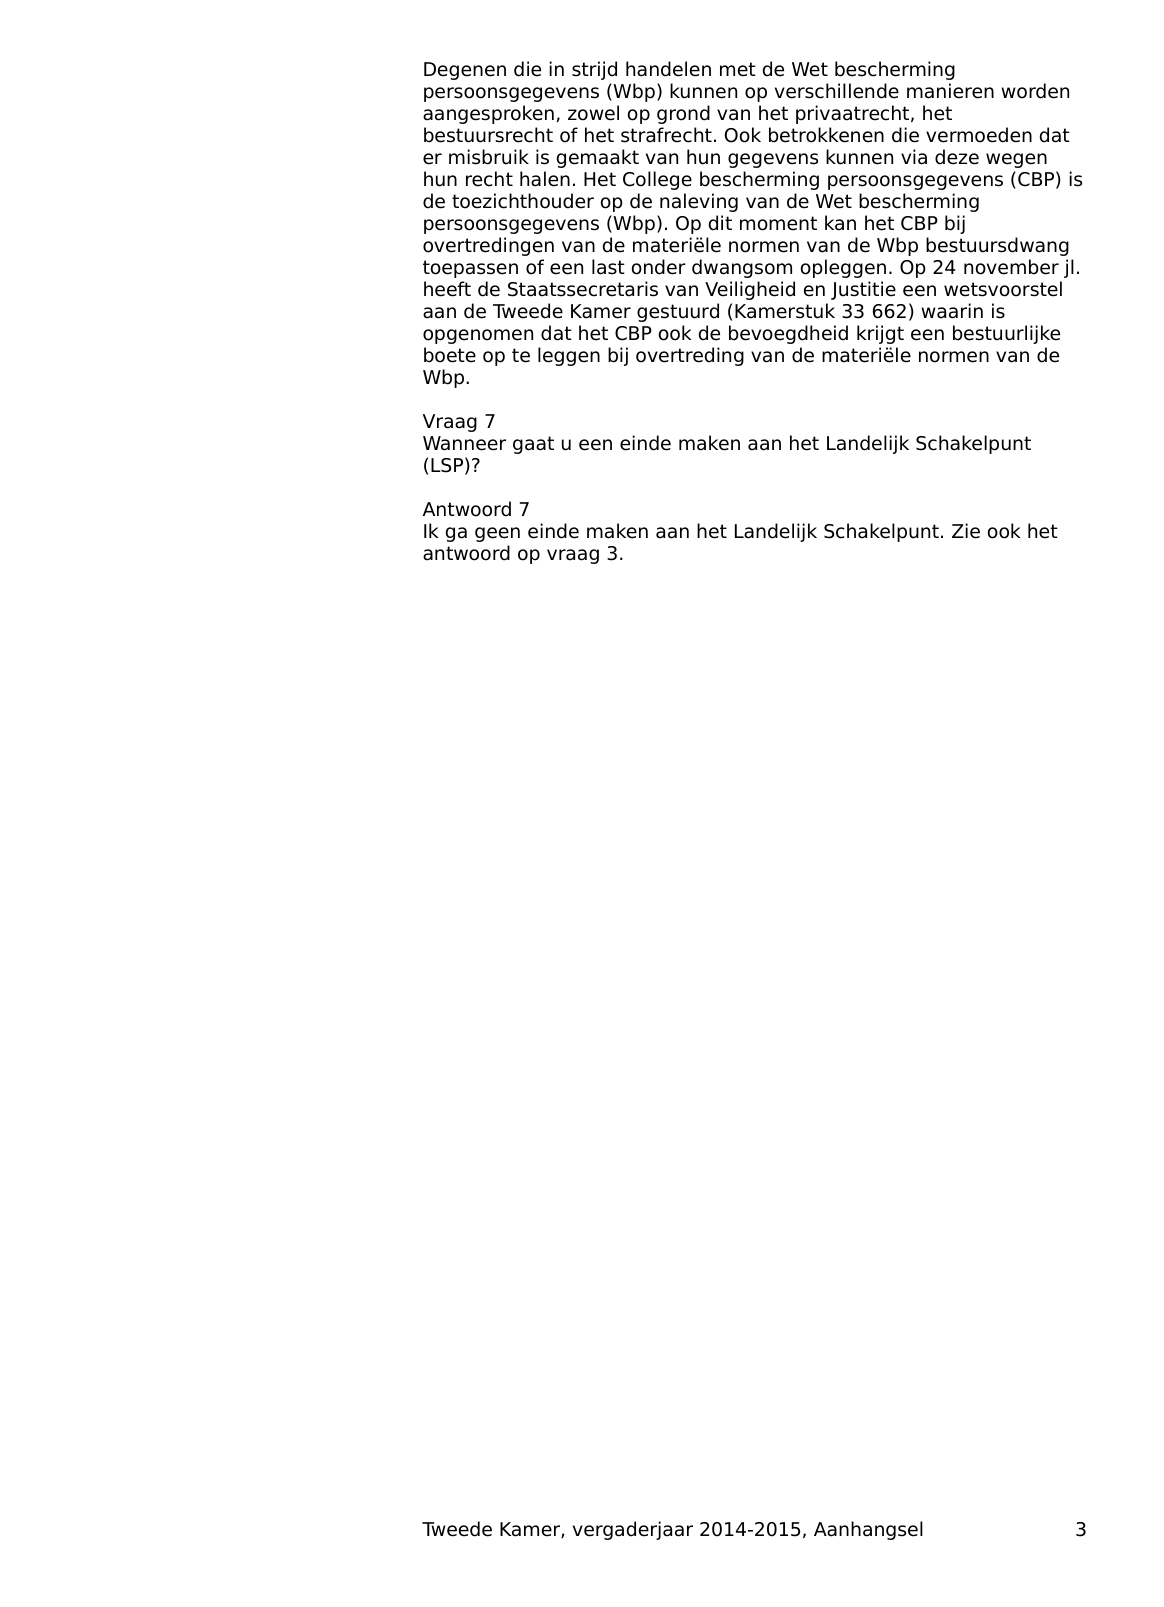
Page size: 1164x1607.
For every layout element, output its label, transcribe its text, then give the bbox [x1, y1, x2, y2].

text Wanneer gaat u een einde maken aan het Landelijk Schakelpunt (LSP)? [422, 433, 1087, 477]
text Degenen die in strijd handelen met de Wet bescherming persoonsgegevens (Wbp) kunnen op verschillende manieren worden aangesproken, zowel op grond van het privaatrecht, het bestuursrecht of het strafrecht. Ook betrokkenen die vermoeden dat er misbruik is gemaakt van hun gegevens kunnen via deze wegen hun recht halen. Het College bescherming persoonsgegevens (CBP) is de toezichthouder op de naleving van de Wet bescherming persoonsgegevens (Wbp). Op dit moment kan het CBP bij overtredingen van de materiële normen van de Wbp bestuursdwang toepassen of een last onder dwangsom opleggen. Op 24 november jl. heeft de Staatssecretaris van Veiligheid en Justitie een wetsvoorstel aan de Tweede Kamer gestuurd (Kamerstuk 33 662) waarin is opgenomen dat het CBP ook de bevoegdheid krijgt een bestuurlijke boete op te leggen bij overtreding van de materiële normen van de Wbp. [422, 59, 1087, 389]
text Ik ga geen einde maken aan het Landelijk Schakelpunt. Zie ook het antwoord op vraag 3. [422, 521, 1087, 565]
text Vraag 7 [422, 411, 1087, 433]
text Antwoord 7 [422, 499, 1087, 521]
